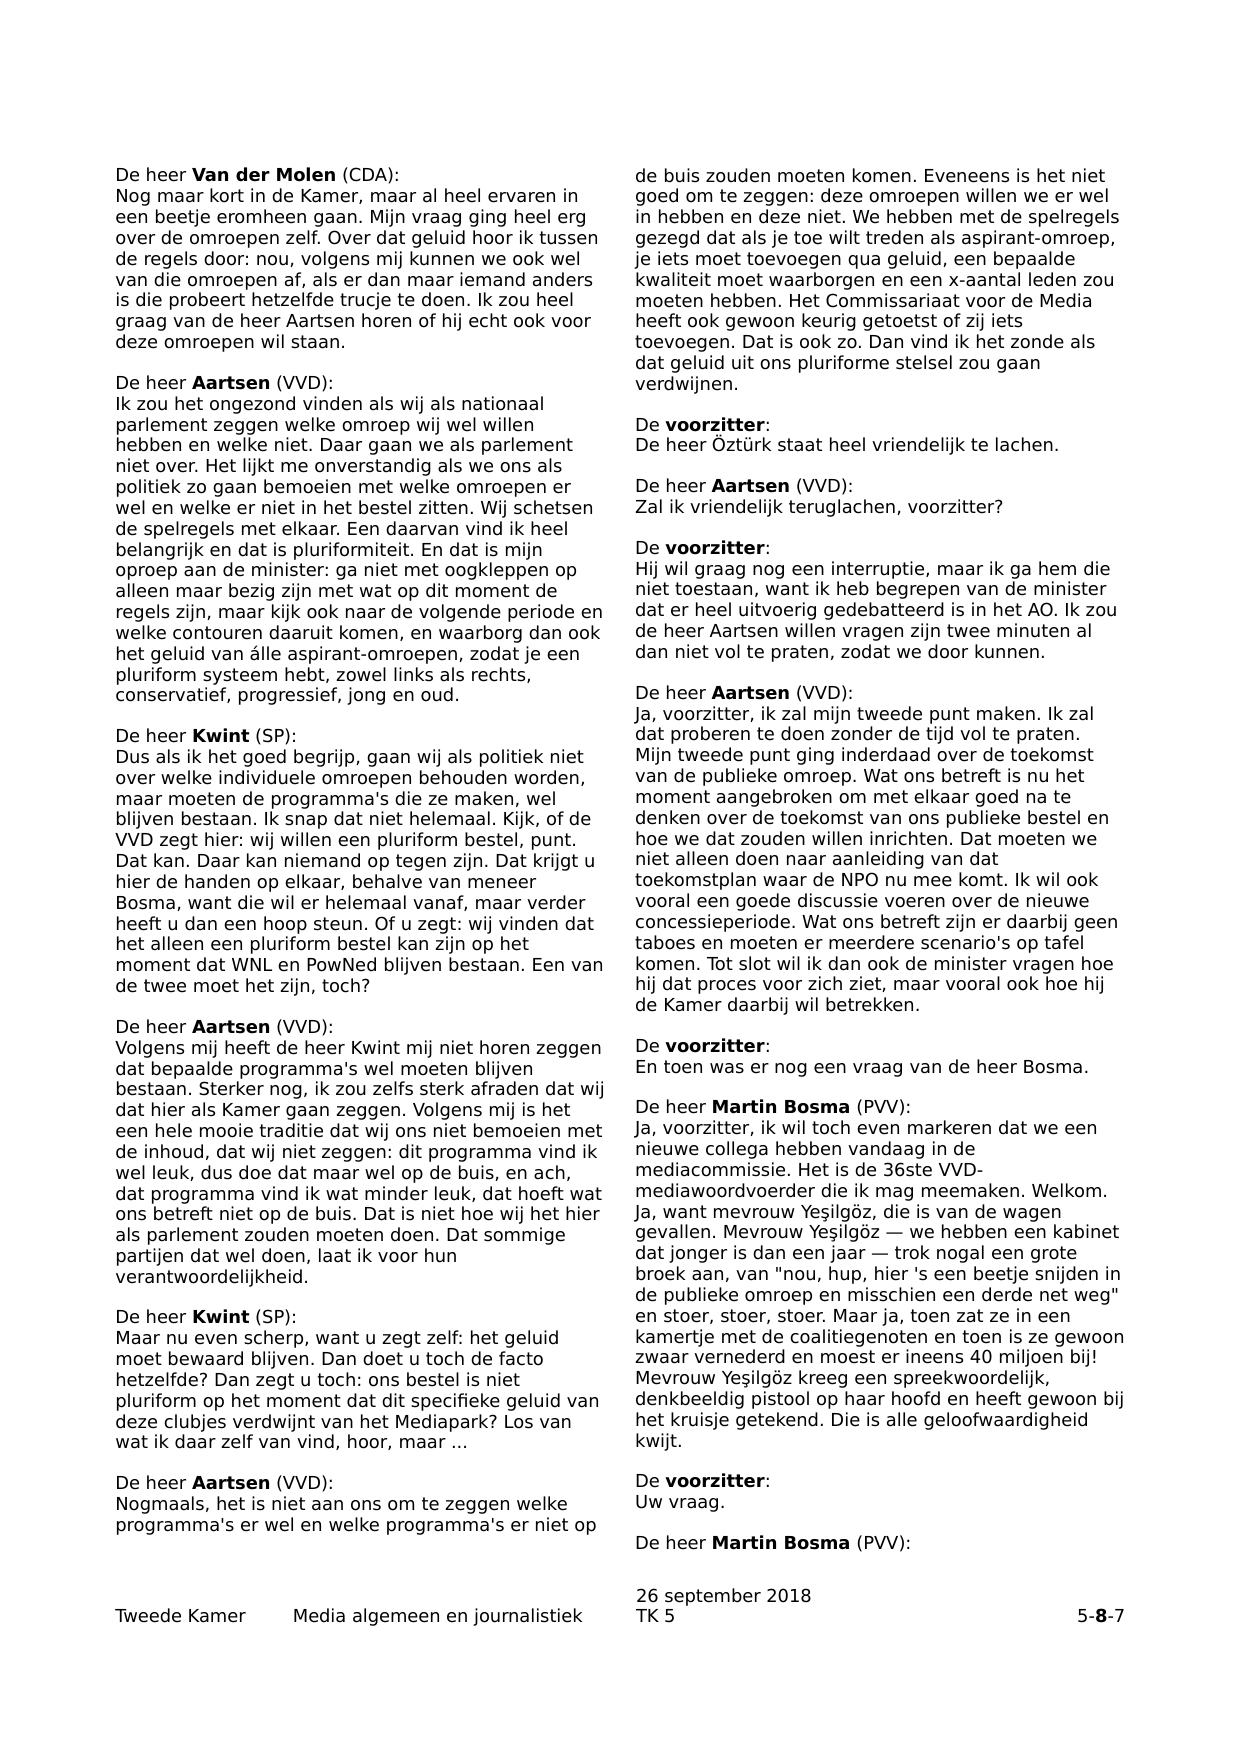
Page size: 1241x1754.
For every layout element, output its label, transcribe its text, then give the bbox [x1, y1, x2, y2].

text Volgens mij heeft de heer Kwint mij niet horen zeggen dat bepaalde programma's wel moeten blijven bestaan. Sterker nog, ik zou zelfs sterk afraden dat wij dat hier als Kamer gaan zeggen. Volgens mij is het een hele mooie traditie dat wij ons niet bemoeien met de inhoud, dat wij niet zeggen: dit programma vind ik wel leuk, dus doe dat maar wel op de buis, en ach, dat programma vind ik wat minder leuk, dat hoeft wat ons betreft niet op de buis. Dat is niet hoe wij het hier als parlement zouden moeten doen. Dat sommige partijen dat wel doen, laat ik voor hun verantwoordelijkheid. [115, 1037, 605, 1287]
text De voorzitter: [635, 414, 1125, 435]
text De voorzitter: [635, 1471, 1125, 1492]
text Ik zou het ongezond vinden als wij als nationaal parlement zeggen welke omroep wij wel willen hebben en welke niet. Daar gaan we als parlement niet over. Het lijkt me onverstandig als we ons als politiek zo gaan bemoeien met welke omroepen er wel en welke er niet in het bestel zitten. Wij schetsen de spelregels met elkaar. Een daarvan vind ik heel belangrijk en dat is pluriformiteit. En dat is mijn oproep aan de minister: ga niet met oogkleppen op alleen maar bezig zijn met wat op dit moment de regels zijn, maar kijk ook naar de volgende periode en welke contouren daaruit komen, en waarborg dan ook het geluid van álle aspirant-omroepen, zodat je een pluriform systeem hebt, zowel links als rechts, conservatief, progressief, jong en oud. [115, 393, 605, 706]
text De heer Kwint (SP): [115, 1307, 605, 1328]
text En toen was er nog een vraag van de heer Bosma. [635, 1056, 1125, 1077]
text De heer Kwint (SP): [115, 726, 605, 747]
text De heer Aartsen (VVD): [635, 682, 1125, 703]
text Dus als ik het goed begrijp, gaan wij als politiek niet over welke individuele omroepen behouden worden, maar moeten de programma's die ze maken, wel blijven bestaan. Ik snap dat niet helemaal. Kijk, of de VVD zegt hier: wij willen een pluriform bestel, punt. Dat kan. Daar kan niemand op tegen zijn. Dat krijgt u hier de handen op elkaar, behalve van meneer Bosma, want die wil er helemaal vanaf, maar verder heeft u dan een hoop steun. Of u zegt: wij vinden dat het alleen een pluriform bestel kan zijn op het moment dat WNL en PowNed blijven bestaan. Een van de twee moet het zijn, toch? [115, 747, 605, 997]
text De heer Martin Bosma (PVV): [635, 1097, 1125, 1118]
text De heer Martin Bosma (PVV): [635, 1533, 1125, 1554]
text De heer Öztürk staat heel vriendelijk te lachen. [635, 435, 1125, 456]
text De heer Aartsen (VVD): [635, 476, 1125, 497]
text Zal ik vriendelijk teruglachen, voorzitter? [635, 497, 1125, 518]
text Uw vraag. [635, 1492, 1125, 1513]
text De heer Aartsen (VVD): [115, 1017, 605, 1037]
text De heer Aartsen (VVD): [115, 1473, 605, 1494]
text Mijn tweede punt ging inderdaad over de toekomst van de publieke omroep. Wat ons betreft is nu het moment aangebroken om met elkaar goed na te denken over de toekomst van ons publieke bestel en hoe we dat zouden willen inrichten. Dat moeten we niet alleen doen naar aanleiding van dat toekomstplan waar de NPO nu mee komt. Ik wil ook vooral een goede discussie voeren over de nieuwe concessieperiode. Wat ons betreft zijn er daarbij geen taboes en moeten er meerdere scenario's op tafel komen. Tot slot wil ik dan ook de minister vragen hoe hij dat proces voor zich ziet, maar vooral ook hoe hij de Kamer daarbij wil betrekken. [635, 745, 1125, 1016]
text Hij wil graag nog een interruptie, maar ik ga hem die niet toestaan, want ik heb begrepen van de minister dat er heel uitvoerig gedebatteerd is in het AO. Ik zou de heer Aartsen willen vragen zijn twee minuten al dan niet vol te praten, zodat we door kunnen. [635, 558, 1125, 662]
text De heer Aartsen (VVD): [115, 373, 605, 393]
text Nog maar kort in de Kamer, maar al heel ervaren in een beetje eromheen gaan. Mijn vraag ging heel erg over de omroepen zelf. Over dat geluid hoor ik tussen de regels door: nou, volgens mij kunnen we ook wel van die omroepen af, als er dan maar iemand anders is die probeert hetzelfde trucje te doen. Ik zou heel graag van de heer Aartsen horen of hij echt ook voor deze omroepen wil staan. [115, 186, 605, 353]
text Maar nu even scherp, want u zegt zelf: het geluid moet bewaard blijven. Dan doet u toch de facto hetzelfde? Dan zegt u toch: ons bestel is niet pluriform op het moment dat dit specifieke geluid van deze clubjes verdwijnt van het Mediapark? Los van wat ik daar zelf van vind, hoor, maar ... [115, 1328, 605, 1453]
text Nogmaals, het is niet aan ons om te zeggen welke programma's er wel en welke programma's er niet op [115, 1494, 605, 1536]
text de buis zouden moeten komen. Eveneens is het niet goed om te zeggen: deze omroepen willen we er wel in hebben en deze niet. We hebben met de spelregels gezegd dat als je toe wilt treden als aspirant-omroep, je iets moet toevoegen qua geluid, een bepaalde kwaliteit moet waarborgen en een x-aantal leden zou moeten hebben. Het Commissariaat voor de Media heeft ook gewoon keurig getoetst of zij iets toevoegen. Dat is ook zo. Dan vind ik het zonde als dat geluid uit ons pluriforme stelsel zou gaan verdwijnen. [635, 165, 1125, 394]
text Ja, voorzitter, ik wil toch even markeren dat we een nieuwe collega hebben vandaag in de mediacommissie. Het is de 36ste VVD-mediawoordvoerder die ik mag meemaken. Welkom. Ja, want mevrouw Yeşilgöz, die is van de wagen gevallen. Mevrouw Yeşilgöz — we hebben een kabinet dat jonger is dan een jaar — trok nogal een grote broek aan, van "nou, hup, hier 's een beetje snijden in de publieke omroep en misschien een derde net weg" en stoer, stoer, stoer. Maar ja, toen zat ze in een kamertje met de coalitiegenoten en toen is ze gewoon zwaar vernederd en moest er ineens 40 miljoen bij! Mevrouw Yeşilgöz kreeg een spreekwoordelijk, denkbeeldig pistool op haar hoofd en heeft gewoon bij het kruisje getekend. Die is alle geloofwaardigheid kwijt. [635, 1118, 1125, 1451]
text De voorzitter: [635, 1036, 1125, 1056]
text Ja, voorzitter, ik zal mijn tweede punt maken. Ik zal dat proberen te doen zonder de tijd vol te praten. [635, 703, 1125, 745]
text De heer Van der Molen (CDA): [115, 165, 605, 186]
text De voorzitter: [635, 538, 1125, 558]
